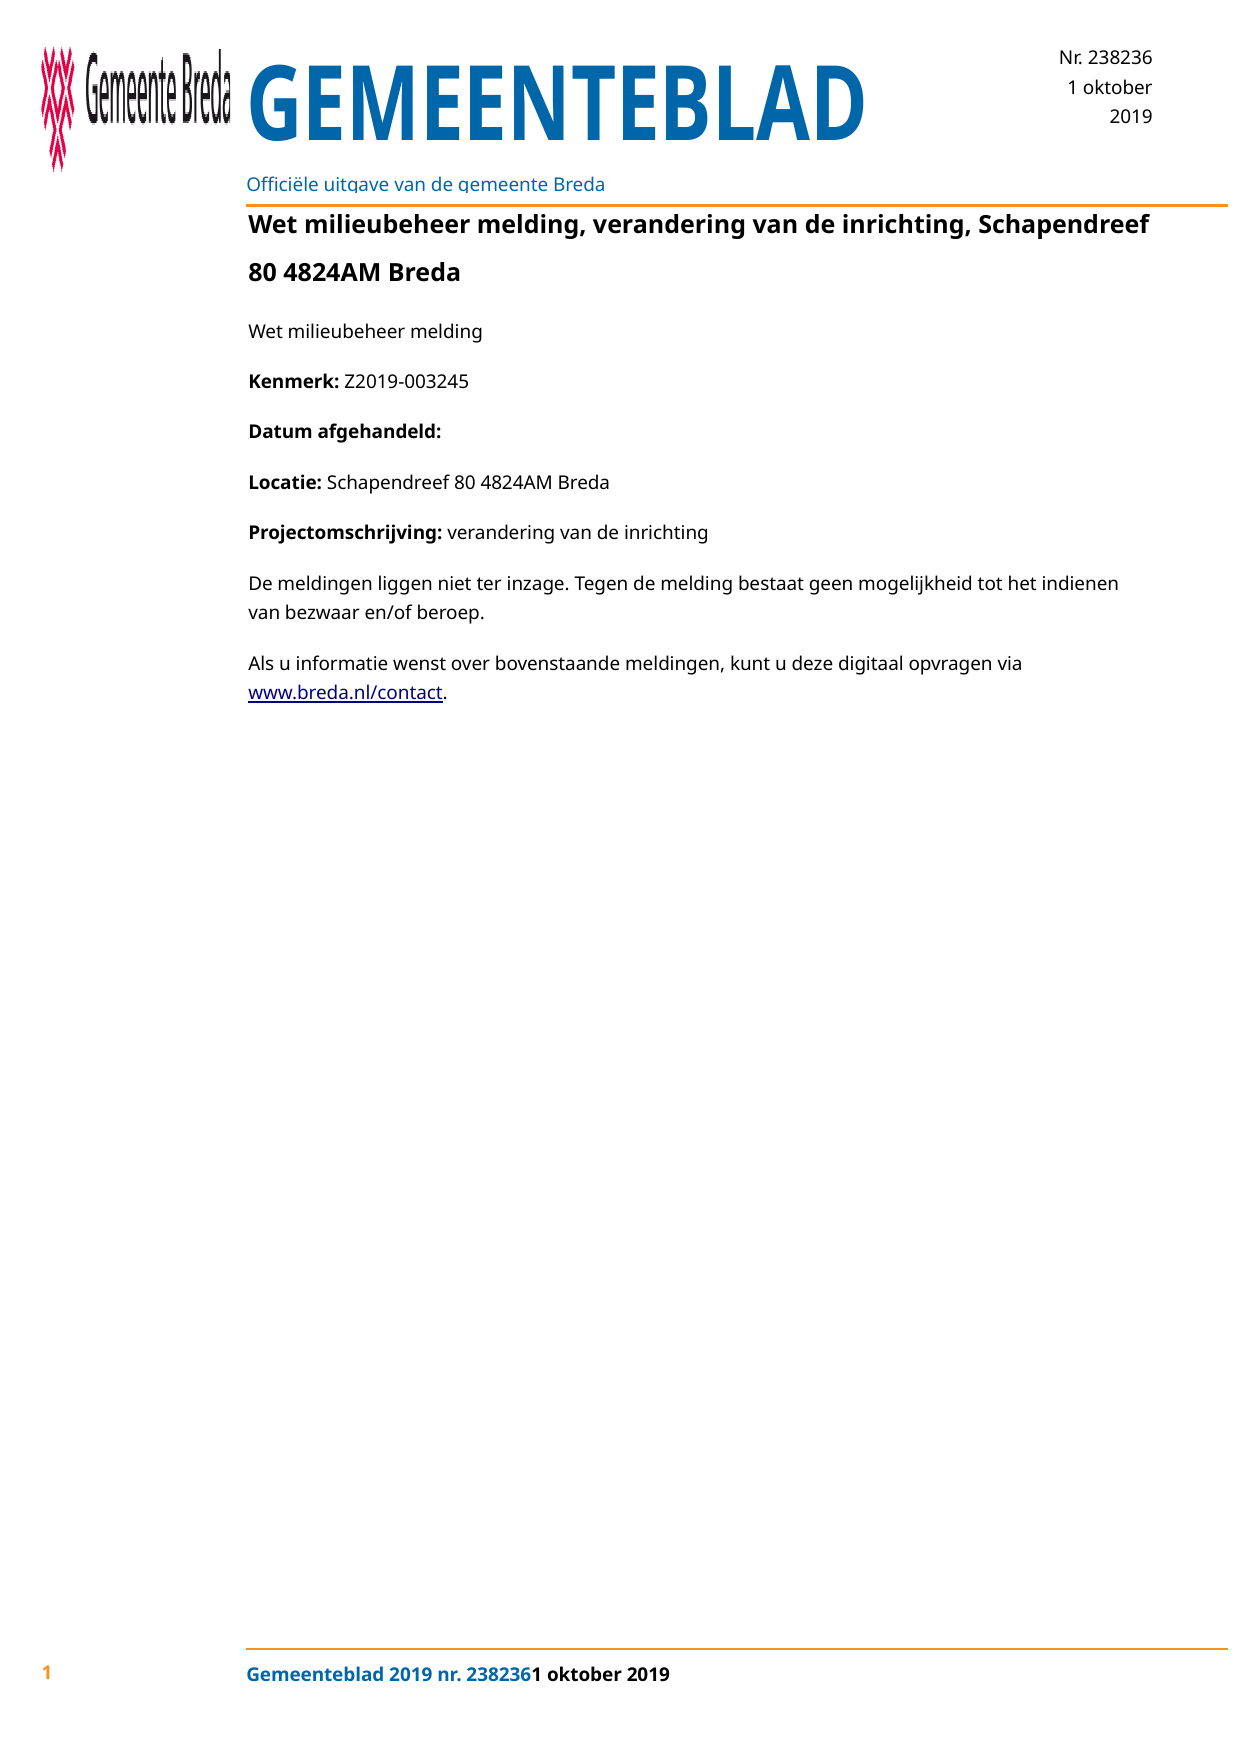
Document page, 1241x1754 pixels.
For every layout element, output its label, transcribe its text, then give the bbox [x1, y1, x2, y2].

text Datum afgehandeld: [248, 419, 1152, 444]
text Projectomschrijving: verandering van de inrichting [248, 519, 1152, 545]
text Als u informatie wenst over bovenstaande meldingen, kunt u deze digitaal opvragen via www.breda.nl/contact. [248, 650, 1152, 705]
text De meldingen liggen niet ter inzage. Tegen de melding bestaat geen mogelijkheid tot het indienen van bezwaar en/of beroep. [248, 570, 1152, 625]
picture [41, 47, 231, 172]
text Locatie: Schapendreef 80 4824AM Breda [248, 469, 1152, 495]
text Wet milieubeheer melding [248, 318, 1152, 344]
text Kenmerk: Z2019-003245 [248, 368, 1152, 394]
text Wet milieubeheer melding, verandering van de inrichting, Schapendreef 80 4824AM Breda [248, 207, 1152, 288]
